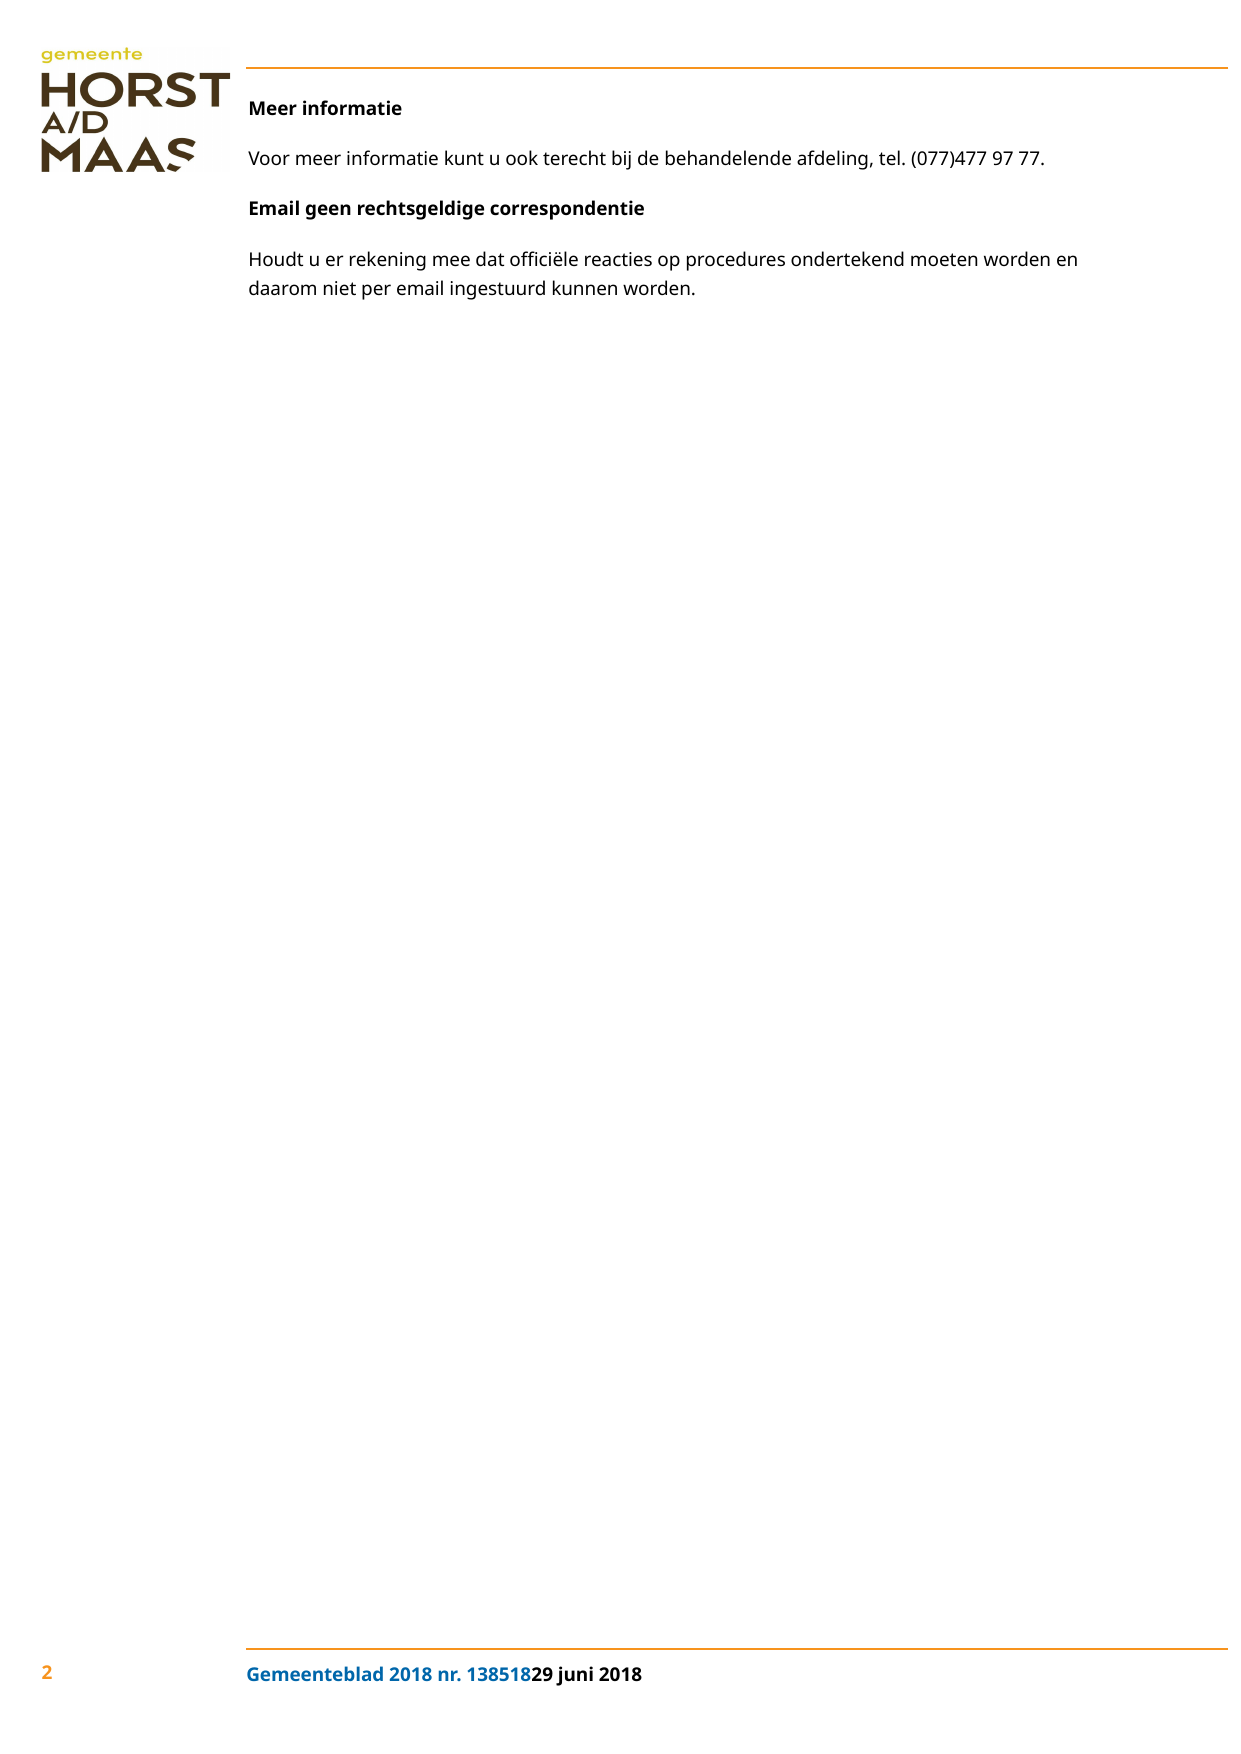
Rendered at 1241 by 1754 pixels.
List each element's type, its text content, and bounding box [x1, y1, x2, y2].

text Meer informatie [248, 95, 1152, 121]
text Houdt u er rekening mee dat officiële reacties op procedures ondertekend moeten worden en daarom niet per email ingestuurd kunnen worden. [248, 246, 1152, 301]
picture [41, 47, 231, 172]
text Email geen rechtsgeldige correspondentie [248, 196, 1152, 221]
text Voor meer informatie kunt u ook terecht bij de behandelende afdeling, tel. (077)477 97 77. [248, 145, 1152, 171]
